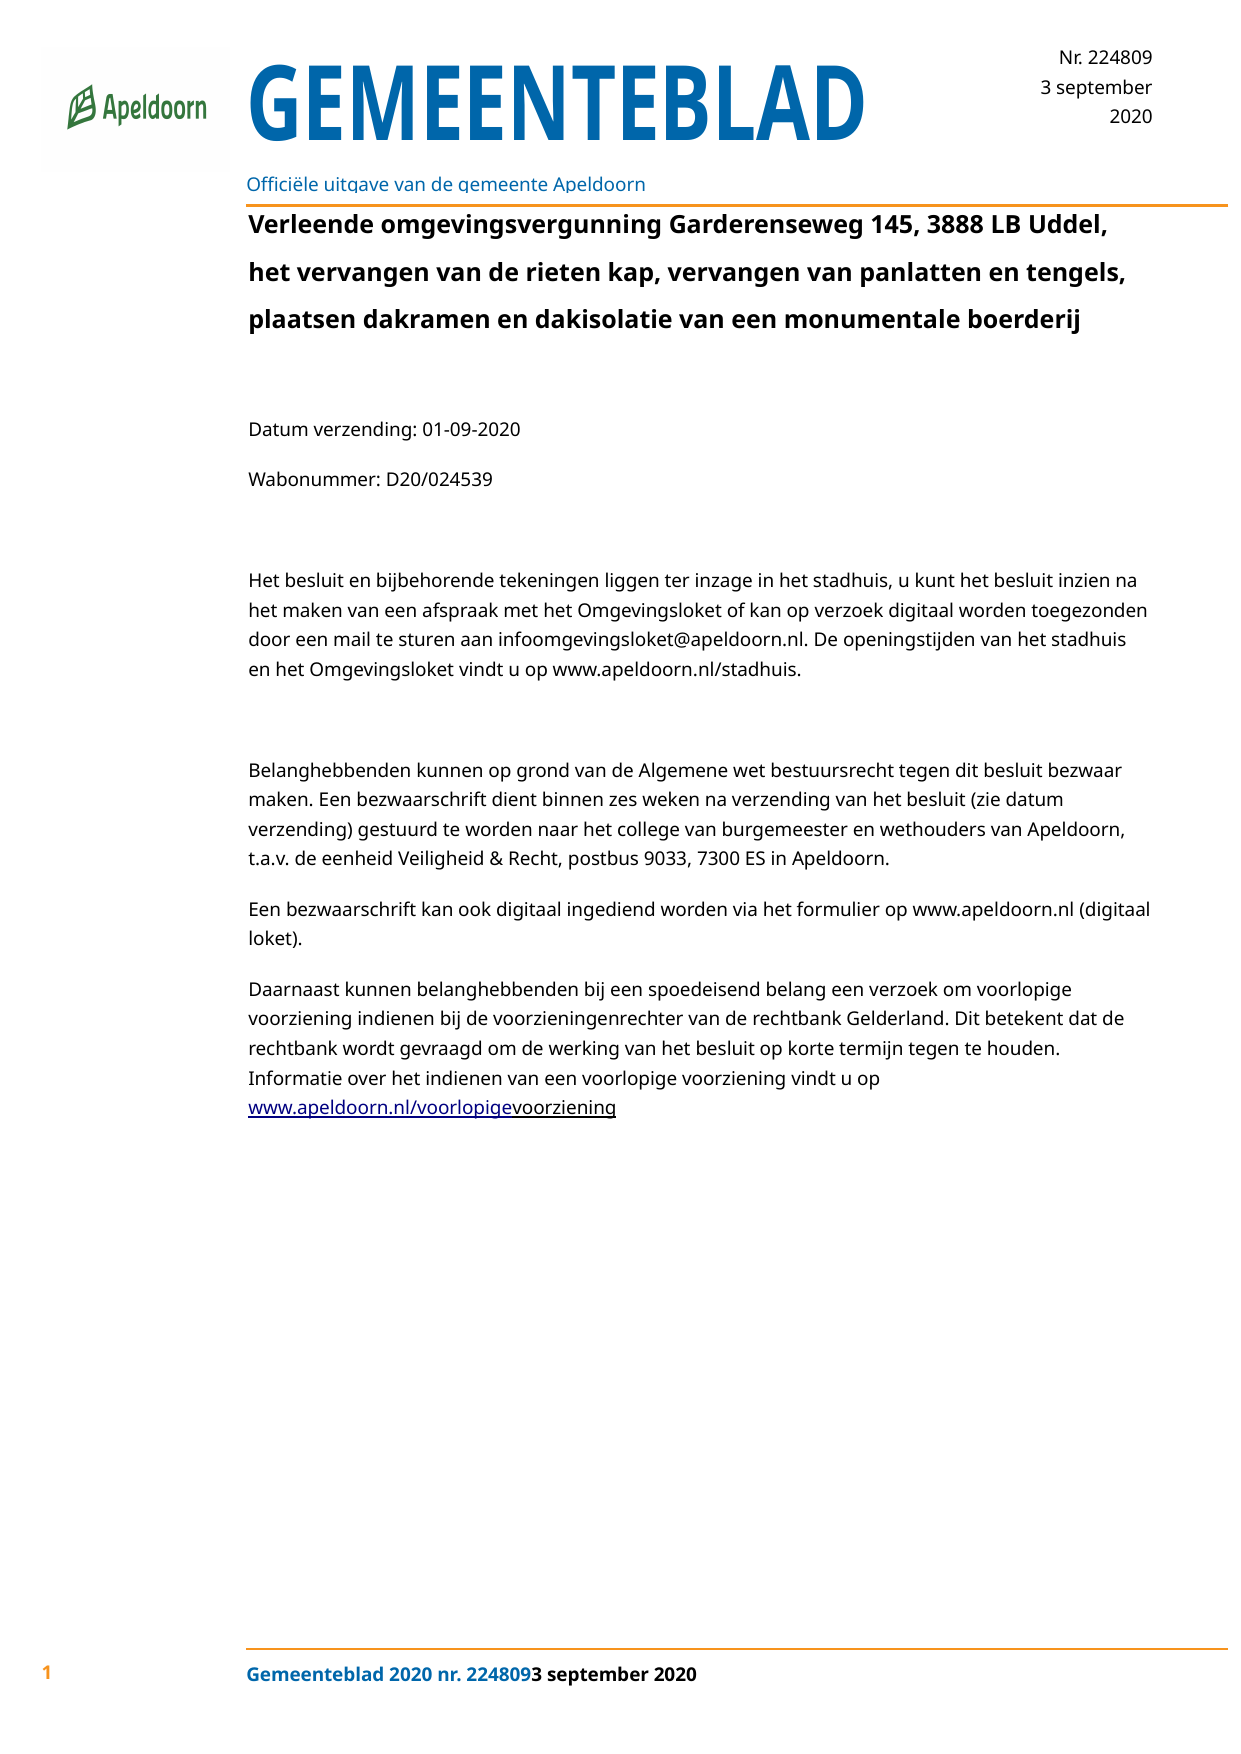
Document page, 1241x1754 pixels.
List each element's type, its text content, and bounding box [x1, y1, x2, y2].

text Wabonummer: D20/024539 [248, 466, 1152, 492]
picture [41, 47, 231, 172]
text Belanghebbenden kunnen op grond van de Algemene wet bestuursrecht tegen dit besluit bezwaar maken. Een bezwaarschrift dient binnen zes weken na verzending van het besluit (zie datum verzending) gestuurd te worden naar het college van burgemeester en wethouders van Apeldoorn, t.a.v. de eenheid Veiligheid & Recht, postbus 9033, 7300 ES in Apeldoorn. [248, 757, 1152, 871]
text Datum verzending: 01-09-2020 [248, 416, 1152, 442]
text Het besluit en bijbehorende tekeningen liggen ter inzage in het stadhuis, u kunt het besluit inzien na het maken van een afspraak met het Omgevingsloket of kan op verzoek digitaal worden toegezonden door een mail te sturen aan infoomgevingsloket@apeldoorn.nl. De openingstijden van het stadhuis en het Omgevingsloket vindt u op www.apeldoorn.nl/stadhuis. [248, 567, 1152, 682]
text Een bezwaarschrift kan ook digitaal ingediend worden via het formulier op www.apeldoorn.nl (digitaal loket). [248, 896, 1152, 951]
text Daarnaast kunnen belanghebbenden bij een spoedeisend belang een verzoek om voorlopige voorziening indienen bij de voorzieningenrechter van de rechtbank Gelderland. Dit betekent dat de rechtbank wordt gevraagd om de werking van het besluit op korte termijn tegen te houden. Informatie over het indienen van een voorlopige voorziening vindt u op www.apeldoorn.nl/voorlopigevoorziening [248, 976, 1152, 1120]
text Verleende omgevingsvergunning Garderenseweg 145, 3888 LB Uddel, het vervangen van de rieten kap, vervangen van panlatten en tengels, plaatsen dakramen en dakisolatie van een monumentale boerderij [248, 207, 1152, 336]
